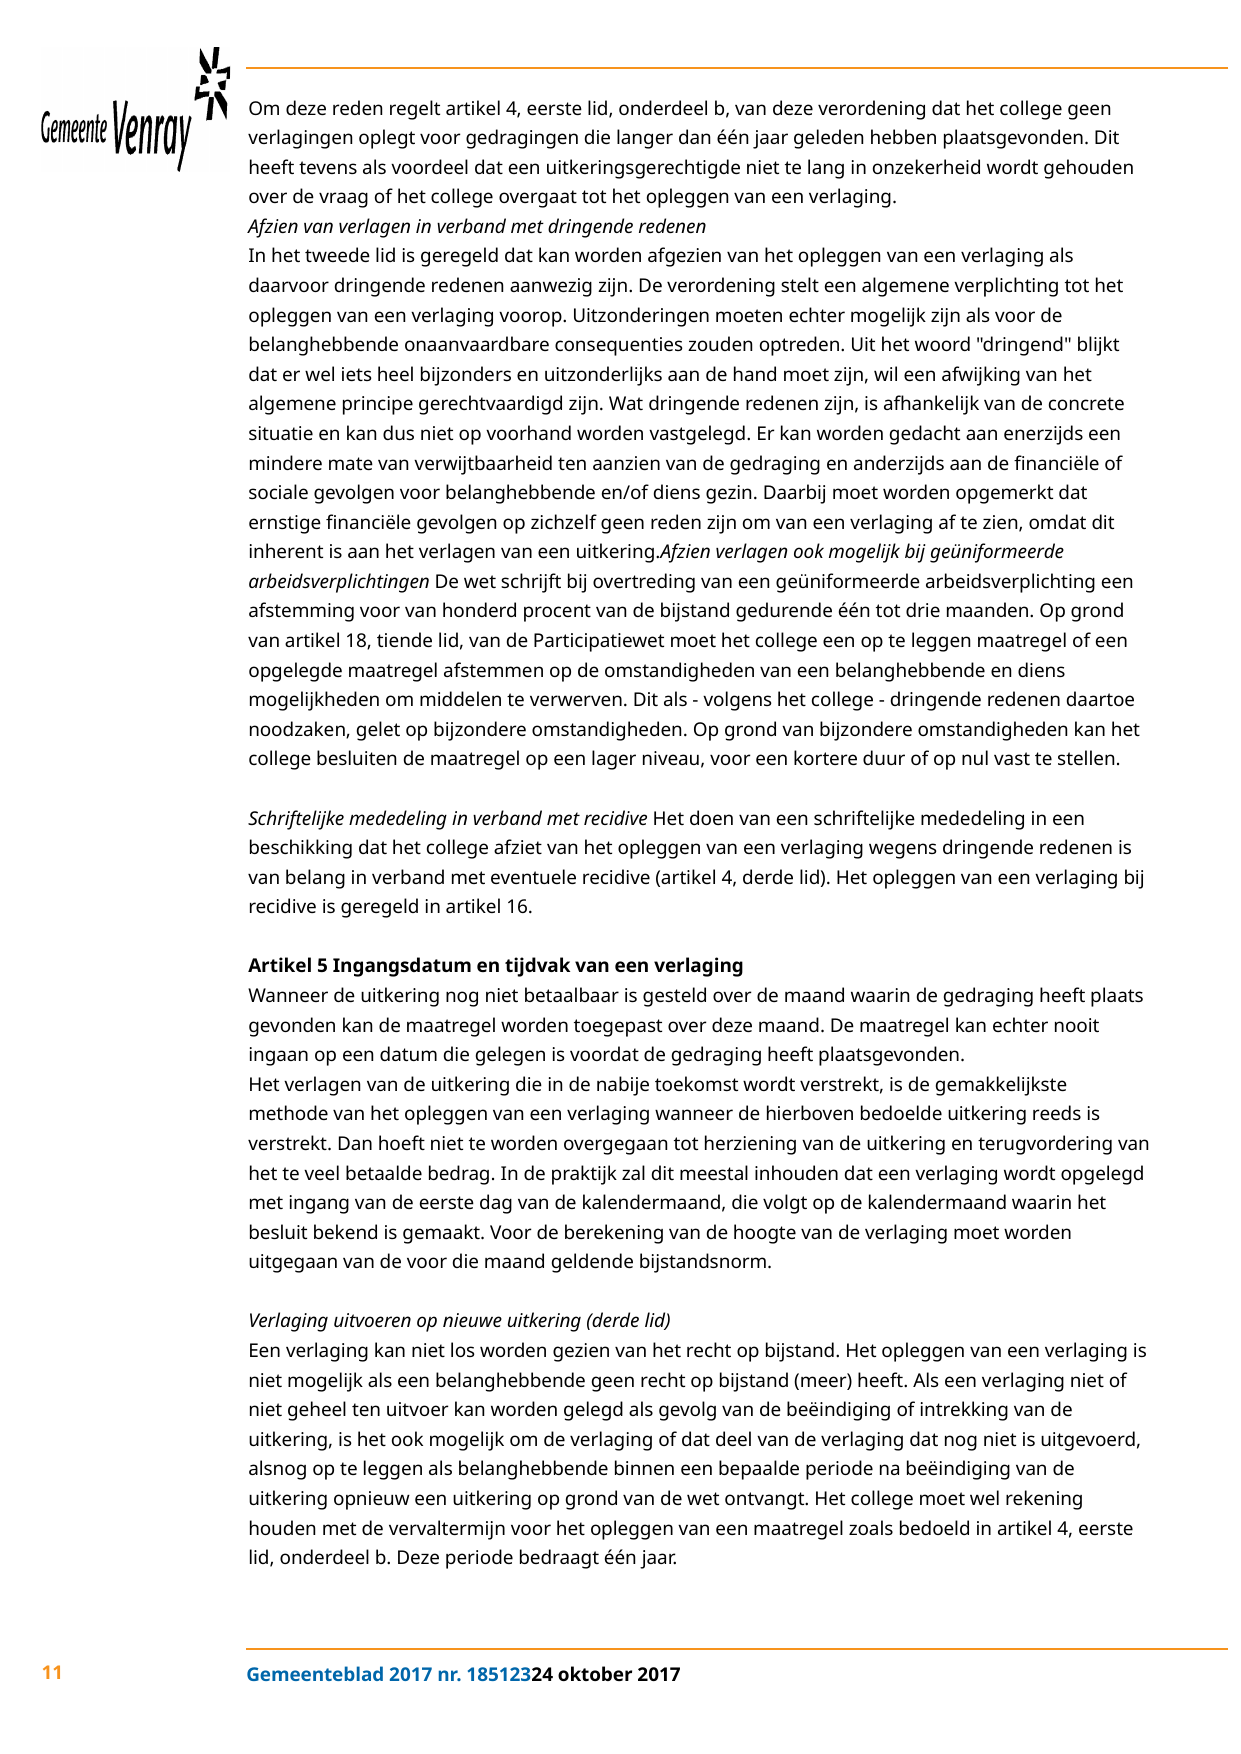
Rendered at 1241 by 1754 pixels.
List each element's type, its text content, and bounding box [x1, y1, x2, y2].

text Schriftelijke mededeling in verband met recidive Het doen van een schriftelijke mededeling in een beschikking dat het college afziet van het opleggen van een verlaging wegens dringende redenen is van belang in verband met eventuele recidive (artikel 4, derde lid). Het opleggen van een verlaging bij recidive is geregeld in artikel 16. [248, 805, 1152, 919]
text In het tweede lid is geregeld dat kan worden afgezien van het opleggen van een verlaging als daarvoor dringende redenen aanwezig zijn. De verordening stelt een algemene verplichting tot het opleggen van een verlaging voorop. Uitzonderingen moeten echter mogelijk zijn als voor de belanghebbende onaanvaardbare consequenties zouden optreden. Uit het woord "dringend" blijkt dat er wel iets heel bijzonders en uitzonderlijks aan de hand moet zijn, wil een afwijking van het algemene principe gerechtvaardigd zijn. Wat dringende redenen zijn, is afhankelijk van de concrete situatie en kan dus niet op voorhand worden vastgelegd. Er kan worden gedacht aan enerzijds een mindere mate van verwijtbaarheid ten aanzien van de gedraging en anderzijds aan de financiële of sociale gevolgen voor belanghebbende en/of diens gezin. Daarbij moet worden opgemerkt dat ernstige financiële gevolgen op zichzelf geen reden zijn om van een verlaging af te zien, omdat dit inherent is aan het verlagen van een uitkering.Afzien verlagen ook mogelijk bij geüniformeerde arbeidsverplichtingen De wet schrijft bij overtreding van een geüniformeerde arbeidsverplichting een afstemming voor van honderd procent van de bijstand gedurende één tot drie maanden. Op grond van artikel 18, tiende lid, van de Participatiewet moet het college een op te leggen maatregel of een opgelegde maatregel afstemmen op de omstandigheden van een belanghebbende en diens mogelijkheden om middelen te verwerven. Dit als - volgens het college - dringende redenen daartoe noodzaken, gelet op bijzondere omstandigheden. Op grond van bijzondere omstandigheden kan het college besluiten de maatregel op een lager niveau, voor een kortere duur of op nul vast te stellen. [248, 243, 1152, 771]
text Om deze reden regelt artikel 4, eerste lid, onderdeel b, van deze verordening dat het college geen verlagingen oplegt voor gedragingen die langer dan één jaar geleden hebben plaatsgevonden. Dit heeft tevens als voordeel dat een uitkeringsgerechtigde niet te lang in onzekerheid wordt gehouden over de vraag of het college overgaat tot het opleggen van een verlaging. [248, 95, 1152, 209]
text Verlaging uitvoeren op nieuwe uitkering (derde lid) [248, 1308, 1152, 1333]
text Wanneer de uitkering nog niet betaalbaar is gesteld over de maand waarin de gedraging heeft plaats gevonden kan de maatregel worden toegepast over deze maand. De maatregel kan echter nooit ingaan op een datum die gelegen is voordat de gedraging heeft plaatsgevonden. [248, 982, 1152, 1067]
picture [41, 47, 231, 172]
text Het verlagen van de uitkering die in de nabije toekomst wordt verstrekt, is de gemakkelijkste methode van het opleggen van een verlaging wanneer de hierboven bedoelde uitkering reeds is verstrekt. Dan hoeft niet te worden overgegaan tot herziening van de uitkering en terugvordering van het te veel betaalde bedrag. In de praktijk zal dit meestal inhouden dat een verlaging wordt opgelegd met ingang van de eerste dag van de kalendermaand, die volgt op de kalendermaand waarin het besluit bekend is gemaakt. Voor de berekening van de hoogte van de verlaging moet worden uitgegaan van de voor die maand geldende bijstandsnorm. [248, 1071, 1152, 1274]
text Artikel 5 Ingangsdatum en tijdvak van een verlaging [248, 953, 1152, 978]
text Afzien van verlagen in verband met dringende redenen [248, 213, 1152, 239]
text Een verlaging kan niet los worden gezien van het recht op bijstand. Het opleggen van een verlaging is niet mogelijk als een belanghebbende geen recht op bijstand (meer) heeft. Als een verlaging niet of niet geheel ten uitvoer kan worden gelegd als gevolg van de beëindiging of intrekking van de uitkering, is het ook mogelijk om de verlaging of dat deel van de verlaging dat nog niet is uitgevoerd, alsnog op te leggen als belanghebbende binnen een bepaalde periode na beëindiging van de uitkering opnieuw een uitkering op grond van de wet ontvangt. Het college moet wel rekening houden met de vervaltermijn voor het opleggen van een maatregel zoals bedoeld in artikel 4, eerste lid, onderdeel b. Deze periode bedraagt één jaar. [248, 1337, 1152, 1570]
